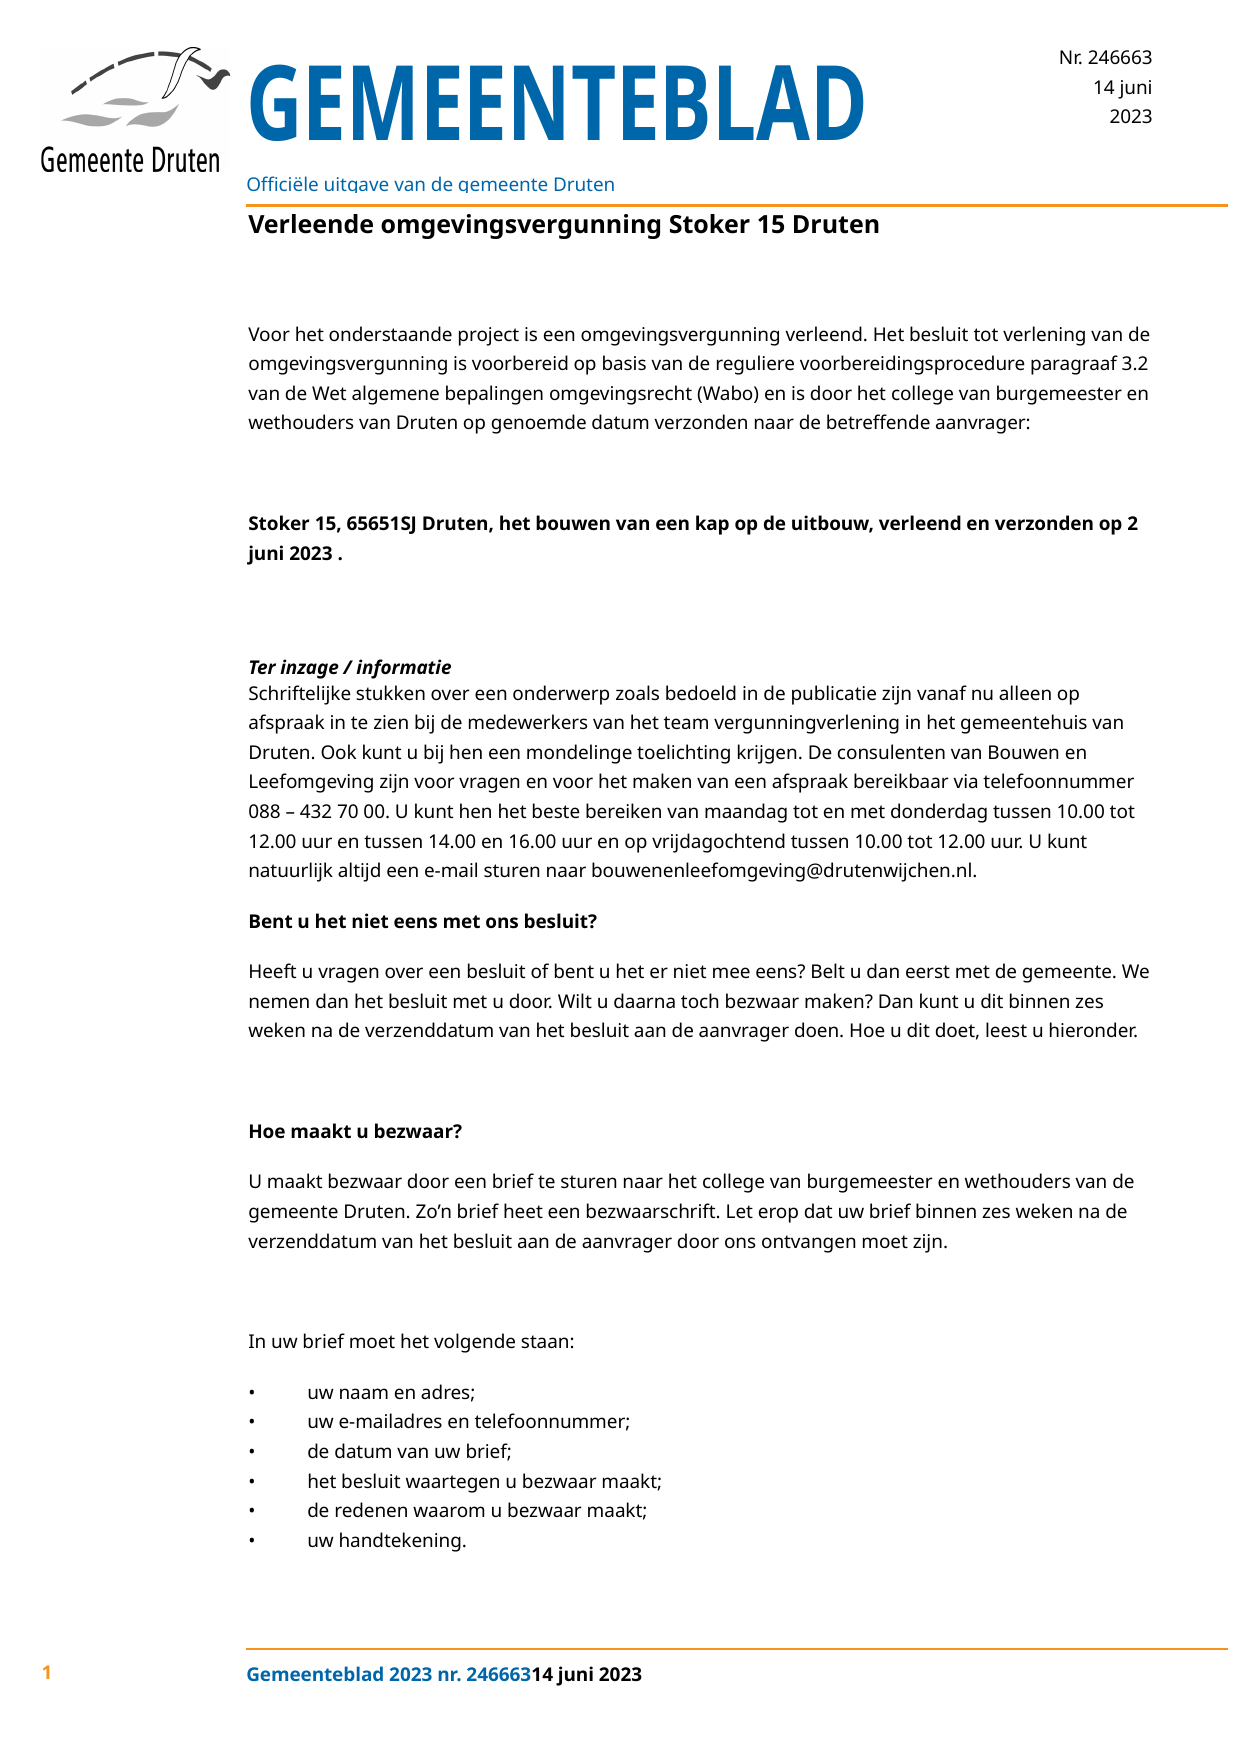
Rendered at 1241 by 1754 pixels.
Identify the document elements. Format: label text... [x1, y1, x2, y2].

list uw e-mailadres en telefoonnummer; [248, 1409, 1152, 1434]
text U maakt bezwaar door een brief te sturen naar het college van burgemeester en wethouders van de gemeente Druten. Zo’n brief heet een bezwaarschrift. Let erop dat uw brief binnen zes weken na de verzenddatum van het besluit aan de aanvrager door ons ontvangen moet zijn. [248, 1169, 1152, 1254]
list het besluit waartegen u bezwaar maakt; [248, 1468, 1152, 1494]
text Heeft u vragen over een besluit of bent u het er niet mee eens? Belt u dan eerst met de gemeente. We nemen dan het besluit met u door. Wilt u daarna toch bezwaar maken? Dan kunt u dit binnen zes weken na de verzenddatum van het besluit aan de aanvrager doen. Hoe u dit doet, leest u hieronder. [248, 958, 1152, 1043]
text Bent u het niet eens met ons besluit? [248, 908, 1152, 934]
text Hoe maakt u bezwaar? [248, 1118, 1152, 1144]
list uw naam en adres; [248, 1379, 1152, 1405]
picture [41, 47, 231, 172]
text Stoker 15, 65651SJ Druten, het bouwen van een kap op de uitbouw, verleend en verzonden op 2 juni 2023 . [248, 510, 1152, 566]
text In uw brief moet het volgende staan: [248, 1329, 1152, 1354]
list de datum van uw brief; [248, 1438, 1152, 1464]
text Verleende omgevingsvergunning Stoker 15 Druten [248, 207, 1152, 241]
text Ter inzage / informatie [248, 654, 1152, 680]
text Schriftelijke stukken over een onderwerp zoals bedoeld in de publicatie zijn vanaf nu alleen op afspraak in te zien bij de medewerkers van het team vergunningverlening in het gemeentehuis van Druten. Ook kunt u bij hen een mondelinge toelichting krijgen. De consulenten van Bouwen en Leefomgeving zijn voor vragen en voor het maken van een afspraak bereikbaar via telefoonnummer 088 – 432 70 00. U kunt hen het beste bereiken van maandag tot en met donderdag tussen 10.00 tot 12.00 uur en tussen 14.00 en 16.00 uur en op vrijdagochtend tussen 10.00 tot 12.00 uur. U kunt natuurlijk altijd een e-mail sturen naar bouwenenleefomgeving@drutenwijchen.nl. [248, 680, 1152, 883]
text Voor het onderstaande project is een omgevingsvergunning verleend. Het besluit tot verlening van de omgevingsvergunning is voorbereid op basis van de reguliere voorbereidingsprocedure paragraaf 3.2 van de Wet algemene bepalingen omgevingsrecht (Wabo) en is door het college van burgemeester en wethouders van Druten op genoemde datum verzonden naar de betreffende aanvrager: [248, 321, 1152, 435]
list uw handtekening. [248, 1527, 1152, 1553]
list de redenen waarom u bezwaar maakt; [248, 1497, 1152, 1523]
